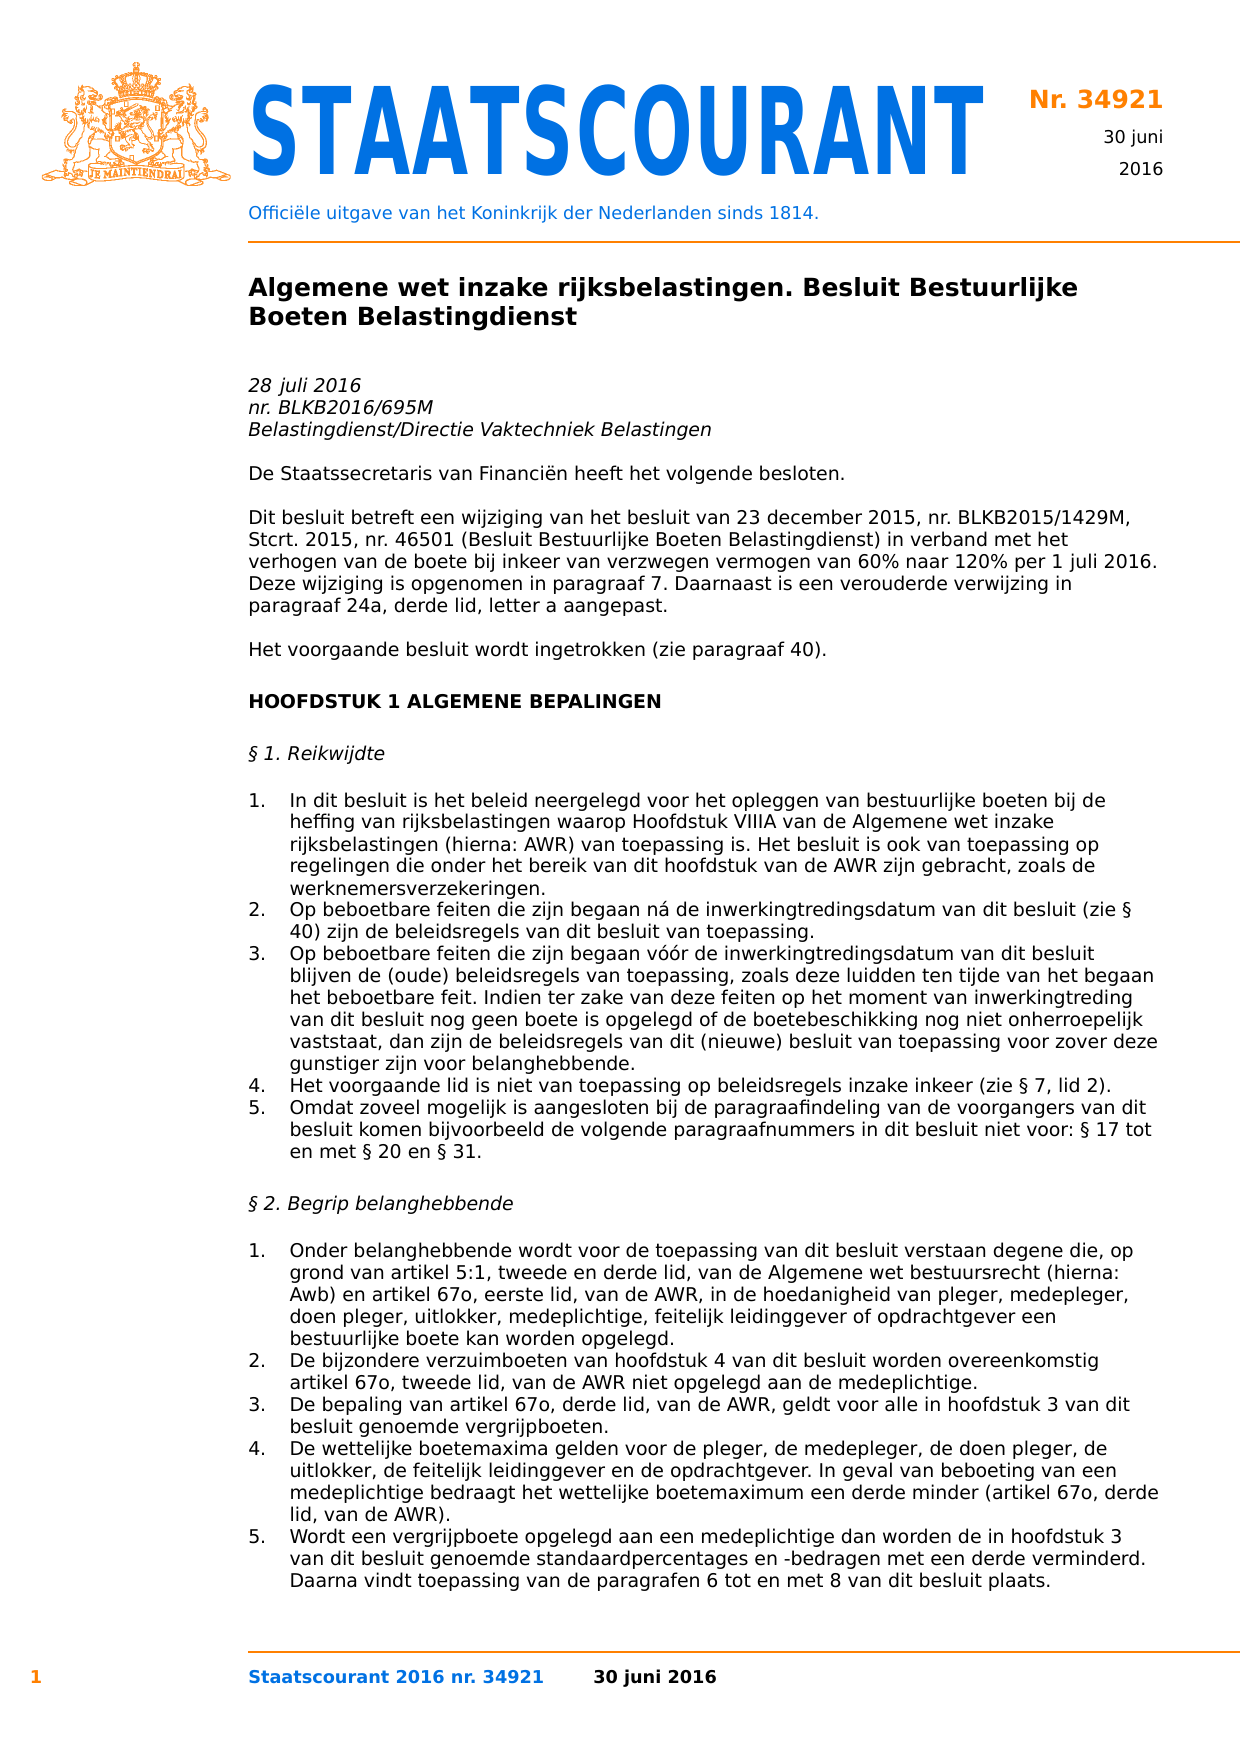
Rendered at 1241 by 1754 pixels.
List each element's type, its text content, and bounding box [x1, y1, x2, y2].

text Belastingdienst/Directie Vaktechniek Belastingen [248, 419, 1163, 441]
table_cell Officiële uitgave van het Koninkrijk der Nederlanden sinds 1814. [248, 203, 1240, 241]
text 1. In dit besluit is het beleid neergelegd voor het opleggen van bestuurlijke boeten bij de heffing van rijksbelastingen waarop Hoofdstuk VIIIA van de Algemene wet inzake rijksbelastingen (hierna: AWR) van toepassing is. Het besluit is ook van toepassing op regelingen die onder het bereik van dit hoofdstuk van de AWR zijn gebracht, zoals de werknemersverzekeringen. [248, 789, 1163, 899]
table_header STAATSCOURANT [248, 62, 998, 203]
table_header [25, 62, 248, 241]
text Het voorgaande besluit wordt ingetrokken (zie paragraaf 40). [248, 638, 1163, 661]
text Dit besluit betreft een wijziging van het besluit van 23 december 2015, nr. BLKB2015/1429M, Stcrt. 2015, nr. 46501 (Besluit Bestuurlijke Boeten Belastingdienst) in verband met het verhogen van de boete bij inkeer van verzwegen vermogen van 60% naar 120% per 1 juli 2016. Deze wijziging is opgenomen in paragraaf 7. Daarnaast is een verouderde verwijzing in paragraaf 24a, derde lid, letter a aangepast. [248, 507, 1163, 617]
text 3. De bepaling van artikel 67o, derde lid, van de AWR, geldt voor alle in hoofdstuk 3 van dit besluit genoemde vergrijpboeten. [248, 1394, 1163, 1438]
text De Staatssecretaris van Financiën heeft het volgende besloten. [248, 463, 1163, 485]
text 4. Het voorgaande lid is niet van toepassing op beleidsregels inzake inkeer (zie § 7, lid 2). [248, 1075, 1163, 1097]
table_cell 30 juni [998, 121, 1240, 153]
table_cell 2016 [998, 153, 1240, 203]
text 1. Onder belanghebbende wordt voor de toepassing van dit besluit verstaan degene die, op grond van artikel 5:1, tweede en derde lid, van de Algemene wet bestuursrecht (hierna: Awb) en artikel 67o, eerste lid, van de AWR, in de hoedanigheid van pleger, medepleger, doen pleger, uitlokker, medeplichtige, feitelijk leidinggever of opdrachtgever een bestuurlijke boete kan worden opgelegd. [248, 1240, 1163, 1350]
text 28 juli 2016 [248, 375, 1163, 397]
text 4. De wettelijke boetemaxima gelden voor de pleger, de medepleger, de doen pleger, de uitlokker, de feitelijk leidinggever en de opdrachtgever. In geval van beboeting van een medeplichtige bedraagt het wettelijke boetemaximum een derde minder (artikel 67o, derde lid, van de AWR). [248, 1438, 1163, 1526]
subtitle HOOFDSTUK 1 ALGEMENE BEPALINGEN [248, 691, 1163, 712]
text 2. De bijzondere verzuimboeten van hoofdstuk 4 van dit besluit worden overeenkomstig artikel 67o, tweede lid, van de AWR niet opgelegd aan de medeplichtige. [248, 1350, 1163, 1394]
text 5. Wordt een vergrijpboete opgelegd aan een medeplichtige dan worden de in hoofdstuk 3 van dit besluit genoemde standaardpercentages en -bedragen met een derde verminderd. Daarna vindt toepassing van de paragrafen 6 tot en met 8 van dit besluit plaats. [248, 1526, 1163, 1592]
table_header Nr. 34921 [998, 62, 1240, 121]
text 3. Op beboetbare feiten die zijn begaan vóór de inwerkingtredingsdatum van dit besluit blijven de (oude) beleidsregels van toepassing, zoals deze luidden ten tijde van het begaan het beboetbare feit. Indien ter zake van deze feiten op het moment van inwerkingtreding van dit besluit nog geen boete is opgelegd of de boetebeschikking nog niet onherroepelijk vaststaat, dan zijn de beleidsregels van dit (nieuwe) besluit van toepassing voor zover deze gunstiger zijn voor belanghebbende. [248, 943, 1163, 1075]
subtitle § 2. Begrip belanghebbende [248, 1193, 1163, 1215]
text 2. Op beboetbare feiten die zijn begaan ná de inwerkingtredingsdatum van dit besluit (zie § 40) zijn de beleidsregels van dit besluit van toepassing. [248, 899, 1163, 943]
picture [41, 62, 231, 186]
text nr. BLKB2016/695M [248, 397, 1163, 419]
subtitle Algemene wet inzake rijksbelastingen. Besluit Bestuurlijke Boeten Belastingdienst [248, 273, 1163, 331]
text 5. Omdat zoveel mogelijk is aangesloten bij de paragraafindeling van de voorgangers van dit besluit komen bijvoorbeeld de volgende paragraafnummers in dit besluit niet voor: § 17 tot en met § 20 en § 31. [248, 1097, 1163, 1163]
subtitle § 1. Reikwijdte [248, 742, 1163, 764]
